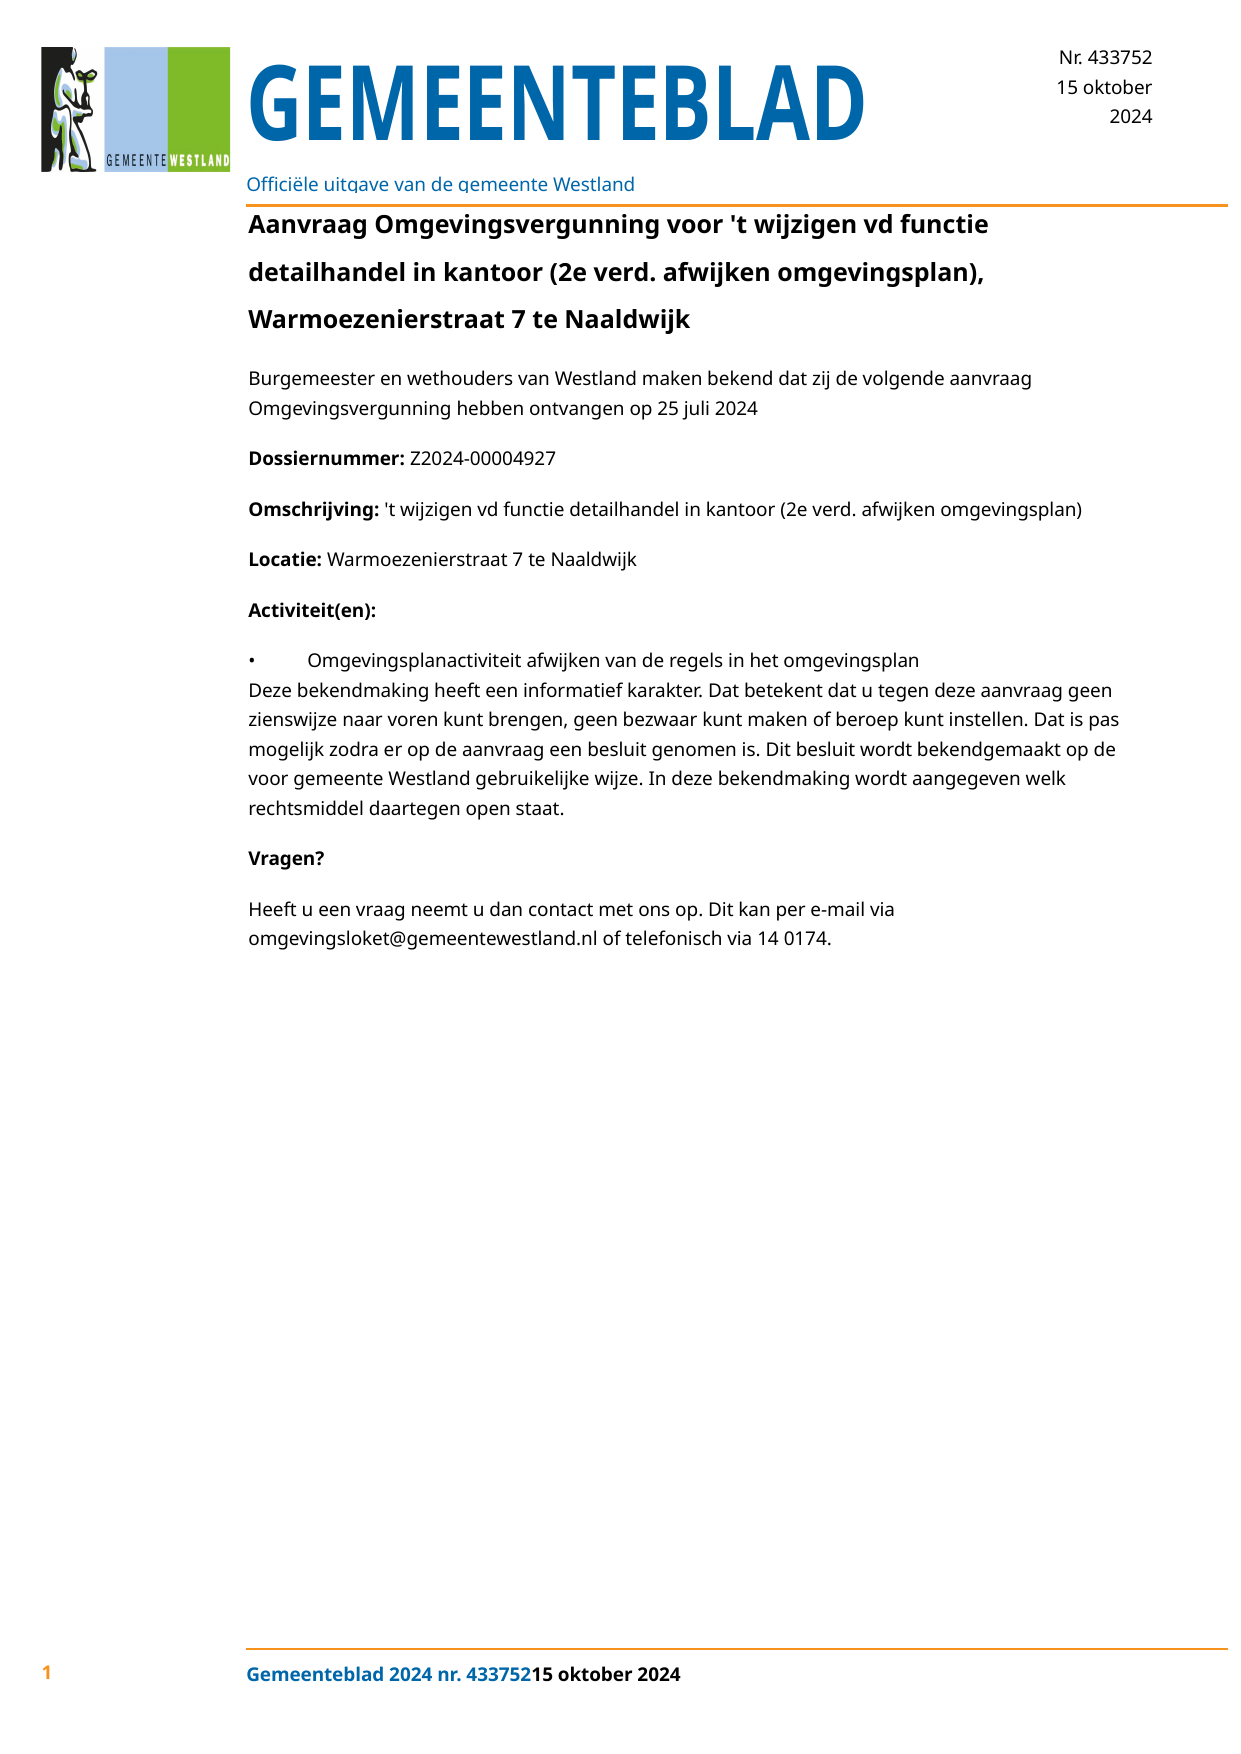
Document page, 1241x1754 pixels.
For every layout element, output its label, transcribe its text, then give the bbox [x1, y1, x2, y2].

text Burgemeester en wethouders van Westland maken bekend dat zij de volgende aanvraag Omgevingsvergunning hebben ontvangen op 25 juli 2024 [248, 366, 1152, 421]
text Dossiernummer: Z2024-00004927 [248, 446, 1152, 471]
text Deze bekendmaking heeft een informatief karakter. Dat betekent dat u tegen deze aanvraag geen zienswijze naar voren kunt brengen, geen bezwaar kunt maken of beroep kunt instellen. Dat is pas mogelijk zodra er op de aanvraag een besluit genomen is. Dit besluit wordt bekendgemaakt op de voor gemeente Westland gebruikelijke wijze. In deze bekendmaking wordt aangegeven welk rechtsmiddel daartegen open staat. [248, 677, 1152, 821]
text Vragen? [248, 846, 1152, 871]
picture [41, 47, 231, 172]
text Aanvraag Omgevingsvergunning voor 't wijzigen vd functie detailhandel in kantoor (2e verd. afwijken omgevingsplan), Warmoezenierstraat 7 te Naaldwijk [248, 207, 1152, 336]
list Omgevingsplanactiviteit afwijken van de regels in het omgevingsplan [248, 647, 1152, 673]
text Activiteit(en): [248, 597, 1152, 622]
text Locatie: Warmoezenierstraat 7 te Naaldwijk [248, 546, 1152, 572]
text Heeft u een vraag neemt u dan contact met ons op. Dit kan per e-mail via omgevingsloket@gemeentewestland.nl of telefonisch via 14 0174. [248, 896, 1152, 951]
text Omschrijving: 't wijzigen vd functie detailhandel in kantoor (2e verd. afwijken omgevingsplan) [248, 496, 1152, 522]
